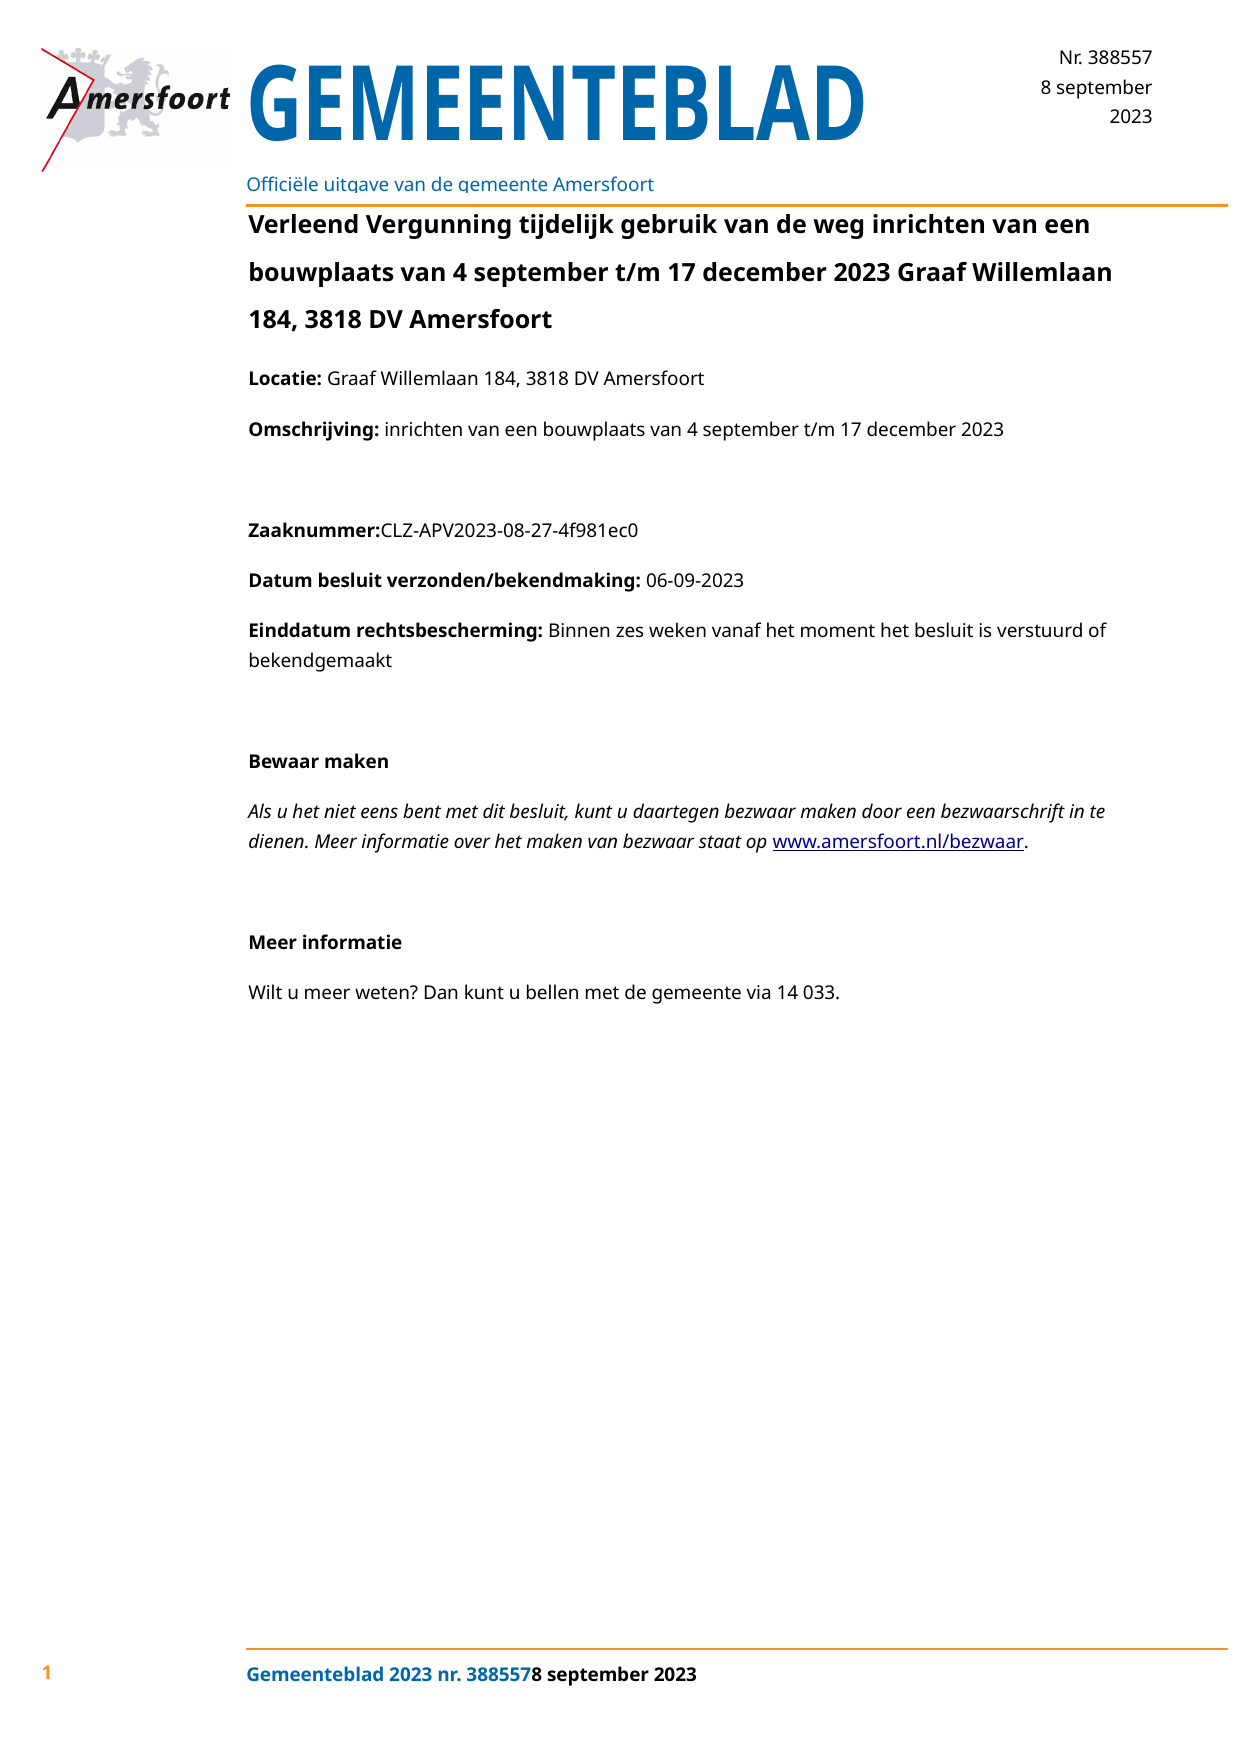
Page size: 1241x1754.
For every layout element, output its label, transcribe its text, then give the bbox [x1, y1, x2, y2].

text Wilt u meer weten? Dan kunt u bellen met de gemeente via 14 033. [248, 979, 1152, 1005]
text Omschrijving: inrichten van een bouwplaats van 4 september t/m 17 december 2023 [248, 416, 1152, 442]
picture [41, 47, 231, 172]
text Verleend Vergunning tijdelijk gebruik van de weg inrichten van een bouwplaats van 4 september t/m 17 december 2023 Graaf Willemlaan 184, 3818 DV Amersfoort [248, 207, 1152, 336]
text Meer informatie [248, 929, 1152, 954]
text Bewaar maken [248, 748, 1152, 774]
text Als u het niet eens bent met dit besluit, kunt u daartegen bezwaar maken door een bezwaarschrift in te dienen. Meer informatie over het maken van bezwaar staat op www.amersfoort.nl/bezwaar. [248, 798, 1152, 854]
text Zaaknummer:CLZ-APV2023-08-27-4f981ec0 [248, 517, 1152, 542]
text Locatie: Graaf Willemlaan 184, 3818 DV Amersfoort [248, 366, 1152, 391]
text Datum besluit verzonden/bekendmaking: 06-09-2023 [248, 567, 1152, 593]
text Einddatum rechtsbescherming: Binnen zes weken vanaf het moment het besluit is verstuurd of bekendgemaakt [248, 618, 1152, 673]
